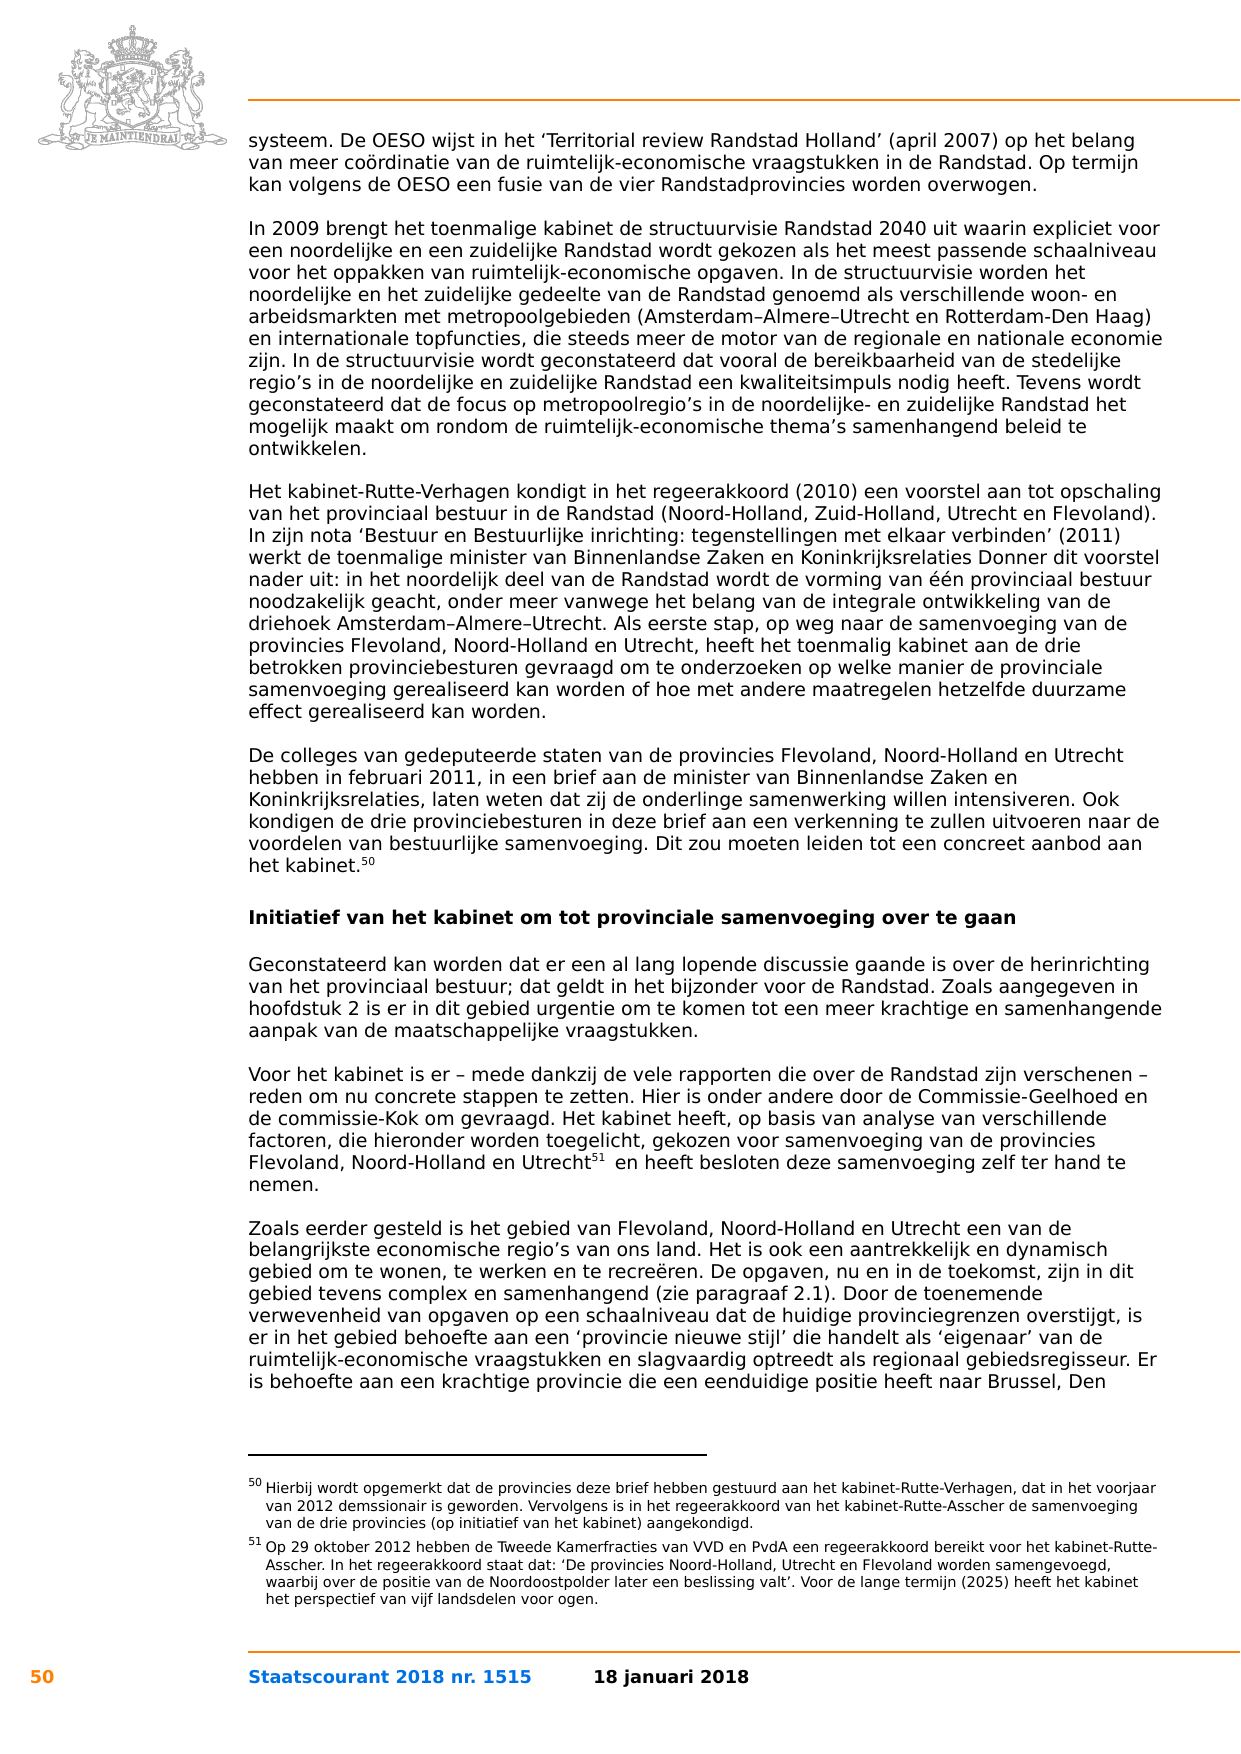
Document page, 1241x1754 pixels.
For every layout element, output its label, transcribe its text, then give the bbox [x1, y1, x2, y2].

text In 2009 brengt het toenmalige kabinet de structuurvisie Randstad 2040 uit waarin expliciet voor een noordelijke en een zuidelijke Randstad wordt gekozen als het meest passende schaalniveau voor het oppakken van ruimtelijk-economische opgaven. In de structuurvisie worden het noordelijke en het zuidelijke gedeelte van de Randstad genoemd als verschillende woon- en arbeidsmarkten met metropoolgebieden (Amsterdam–Almere–Utrecht en Rotterdam-Den Haag) en internationale topfuncties, die steeds meer de motor van de regionale en nationale economie zijn. In de structuurvisie wordt geconstateerd dat vooral de bereikbaarheid van de stedelijke regio’s in de noordelijke en zuidelijke Randstad een kwaliteitsimpuls nodig heeft. Tevens wordt geconstateerd dat de focus op metropoolregio’s in de noordelijke- en zuidelijke Randstad het mogelijk maakt om rondom de ruimtelijk-economische thema’s samenhangend beleid te ontwikkelen. [248, 218, 1163, 459]
text Voor het kabinet is er – mede dankzij de vele rapporten die over de Randstad zijn verschenen – reden om nu concrete stappen te zetten. Hier is onder andere door de Commissie-Geelhoed en de commissie-Kok om gevraagd. Het kabinet heeft, op basis van analyse van verschillende factoren, die hieronder worden toegelicht, gekozen voor samenvoeging van de provincies Flevoland, Noord-Holland en Utrecht en heeft besloten deze samenvoeging zelf ter hand te nemen. [248, 1064, 1163, 1196]
text Zoals eerder gesteld is het gebied van Flevoland, Noord-Holland en Utrecht een van de belangrijkste economische regio’s van ons land. Het is ook een aantrekkelijk en dynamisch gebied om te wonen, te werken en te recreëren. De opgaven, nu en in de toekomst, zijn in dit gebied tevens complex en samenhangend (zie paragraaf 2.1). Door de toenemende verwevenheid van opgaven op een schaalniveau dat de huidige provinciegrenzen overstijgt, is er in het gebied behoefte aan een ‘provincie nieuwe stijl’ die handelt als ‘eigenaar’ van de ruimtelijk-economische vraagstukken en slagvaardig optreedt als regionaal gebiedsregisseur. Er is behoefte aan een krachtige provincie die een eenduidige positie heeft naar Brussel, Den [248, 1217, 1163, 1393]
text Hierbij wordt opgemerkt dat de provincies deze brief hebben gestuurd aan het kabinet-Rutte-Verhagen, dat in het voorjaar van 2012 demssionair is geworden. Vervolgens is in het regeerakkoord van het kabinet-Rutte-Asscher de samenvoeging van de drie provincies (op initiatief van het kabinet) aangekondigd. [248, 1476, 1163, 1532]
text Op 29 oktober 2012 hebben de Tweede Kamerfracties van VVD en PvdA een regeerakkoord bereikt voor het kabinet-Rutte-Asscher. In het regeerakkoord staat dat: ‘De provincies Noord-Holland, Utrecht en Flevoland worden samengevoegd, waarbij over de positie van de Noordoostpolder later een beslissing valt’. Voor de lange termijn (2025) heeft het kabinet het perspectief van vijf landsdelen voor ogen. [248, 1535, 1163, 1608]
text Geconstateerd kan worden dat er een al lang lopende discussie gaande is over de herinrichting van het provinciaal bestuur; dat geldt in het bijzonder voor de Randstad. Zoals aangegeven in hoofdstuk 2 is er in dit gebied urgentie om te komen tot een meer krachtige en samenhangende aanpak van de maatschappelijke vraagstukken. [248, 954, 1163, 1042]
subtitle Initiatief van het kabinet om tot provinciale samenvoeging over te gaan [248, 907, 1163, 929]
text systeem. De OESO wijst in het ‘Territorial review Randstad Holland’ (april 2007) op het belang van meer coördinatie van de ruimtelijk-economische vraagstukken in de Randstad. Op termijn kan volgens de OESO een fusie van de vier Randstadprovincies worden overwogen. [248, 130, 1163, 196]
picture [38, 25, 227, 150]
text De colleges van gedeputeerde staten van de provincies Flevoland, Noord-Holland en Utrecht hebben in februari 2011, in een brief aan de minister van Binnenlandse Zaken en Koninkrijksrelaties, laten weten dat zij de onderlinge samenwerking willen intensiveren. Ook kondigen de drie provinciebesturen in deze brief aan een verkenning te zullen uitvoeren naar de voordelen van bestuurlijke samenvoeging. Dit zou moeten leiden tot een concreet aanbod aan het kabinet. [248, 745, 1163, 877]
text Het kabinet-Rutte-Verhagen kondigt in het regeerakkoord (2010) een voorstel aan tot opschaling van het provinciaal bestuur in de Randstad (Noord-Holland, Zuid-Holland, Utrecht en Flevoland). In zijn nota ‘Bestuur en Bestuurlijke inrichting: tegenstellingen met elkaar verbinden’ (2011) werkt de toenmalige minister van Binnenlandse Zaken en Koninkrijksrelaties Donner dit voorstel nader uit: in het noordelijk deel van de Randstad wordt de vorming van één provinciaal bestuur noodzakelijk geacht, onder meer vanwege het belang van de integrale ontwikkeling van de driehoek Amsterdam–Almere–Utrecht. Als eerste stap, op weg naar de samenvoeging van de provincies Flevoland, Noord-Holland en Utrecht, heeft het toenmalig kabinet aan de drie betrokken provinciebesturen gevraagd om te onderzoeken op welke manier de provinciale samenvoeging gerealiseerd kan worden of hoe met andere maatregelen hetzelfde duurzame effect gerealiseerd kan worden. [248, 481, 1163, 723]
